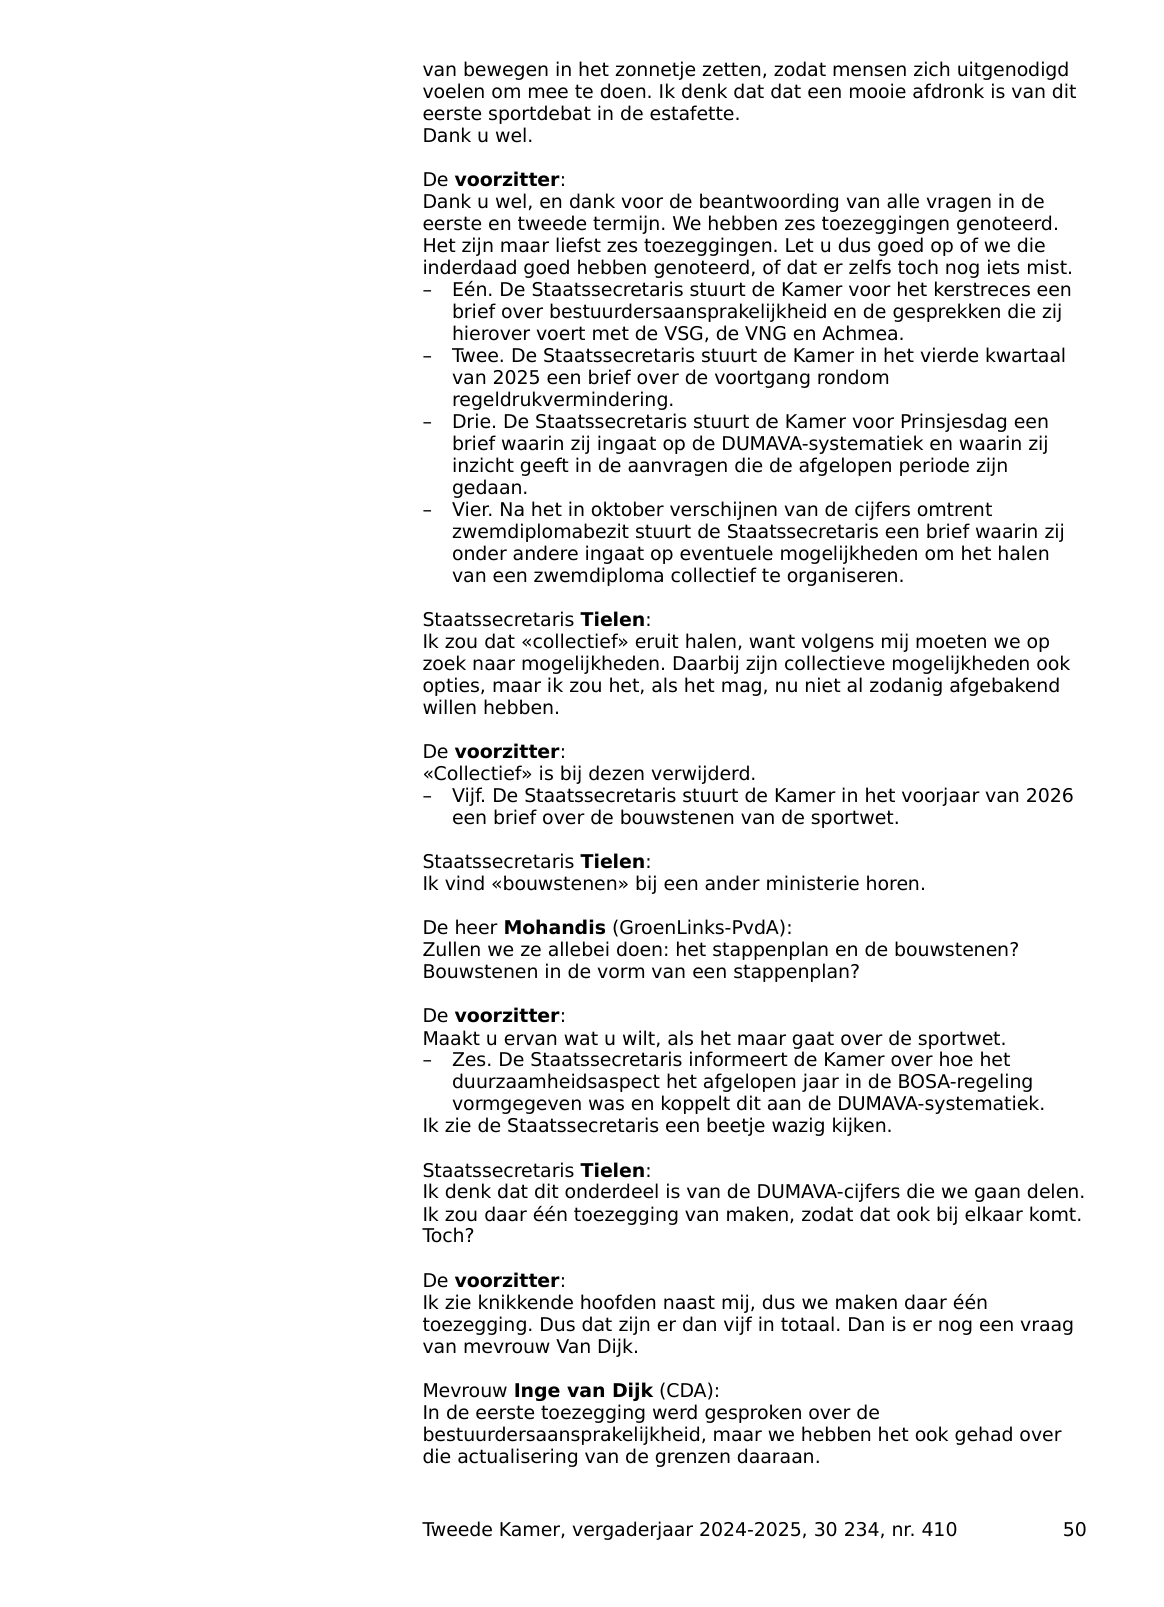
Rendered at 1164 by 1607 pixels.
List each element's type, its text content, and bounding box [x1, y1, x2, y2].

text «Collectief» is bij dezen verwijderd. [422, 763, 1087, 785]
text De voorzitter: [422, 1005, 1087, 1027]
text – Zes. De Staatssecretaris informeert de Kamer over hoe het duurzaamheidsaspect het afgelopen jaar in de BOSA-regeling vormgegeven was en koppelt dit aan de DUMAVA-systematiek. [422, 1049, 1087, 1115]
text van bewegen in het zonnetje zetten, zodat mensen zich uitgenodigd voelen om mee te doen. Ik denk dat dat een mooie afdronk is van dit eerste sportdebat in de estafette. [422, 59, 1087, 125]
text Ik zou dat «collectief» eruit halen, want volgens mij moeten we op zoek naar mogelijkheden. Daarbij zijn collectieve mogelijkheden ook opties, maar ik zou het, als het mag, nu niet al zodanig afgebakend willen hebben. [422, 631, 1087, 719]
text – Vier. Na het in oktober verschijnen van de cijfers omtrent zwemdiplomabezit stuurt de Staatssecretaris een brief waarin zij onder andere ingaat op eventuele mogelijkheden om het halen van een zwemdiploma collectief te organiseren. [422, 499, 1087, 587]
text Mevrouw Inge van Dijk (CDA): [422, 1380, 1087, 1402]
text Ik vind «bouwstenen» bij een ander ministerie horen. [422, 873, 1087, 895]
text – Drie. De Staatssecretaris stuurt de Kamer voor Prinsjesdag een brief waarin zij ingaat op de DUMAVA-systematiek en waarin zij inzicht geeft in de aanvragen die de afgelopen periode zijn gedaan. [422, 411, 1087, 499]
text Staatssecretaris Tielen: [422, 851, 1087, 873]
text De voorzitter: [422, 169, 1087, 191]
text Dank u wel, en dank voor de beantwoording van alle vragen in de eerste en tweede termijn. We hebben zes toezeggingen genoteerd. Het zijn maar liefst zes toezeggingen. Let u dus goed op of we die inderdaad goed hebben genoteerd, of dat er zelfs toch nog iets mist. [422, 191, 1087, 279]
text De heer Mohandis (GroenLinks-PvdA): [422, 917, 1087, 939]
text Ik zie de Staatssecretaris een beetje wazig kijken. [422, 1115, 1087, 1137]
text Staatssecretaris Tielen: [422, 609, 1087, 631]
text Maakt u ervan wat u wilt, als het maar gaat over de sportwet. [422, 1027, 1087, 1049]
text De voorzitter: [422, 1269, 1087, 1292]
text Staatssecretaris Tielen: [422, 1159, 1087, 1181]
text In de eerste toezegging werd gesproken over de bestuurdersaansprakelijkheid, maar we hebben het ook gehad over die actualisering van de grenzen daaraan. [422, 1402, 1087, 1468]
text Ik zie knikkende hoofden naast mij, dus we maken daar één toezegging. Dus dat zijn er dan vijf in totaal. Dan is er nog een vraag van mevrouw Van Dijk. [422, 1292, 1087, 1357]
text – Twee. De Staatssecretaris stuurt de Kamer in het vierde kwartaal van 2025 een brief over de voortgang rondom regeldrukvermindering. [422, 345, 1087, 411]
text De voorzitter: [422, 741, 1087, 763]
text Ik denk dat dit onderdeel is van de DUMAVA-cijfers die we gaan delen. Ik zou daar één toezegging van maken, zodat dat ook bij elkaar komt. Toch? [422, 1181, 1087, 1247]
text – Vijf. De Staatssecretaris stuurt de Kamer in het voorjaar van 2026 een brief over de bouwstenen van de sportwet. [422, 785, 1087, 829]
text Zullen we ze allebei doen: het stappenplan en de bouwstenen? Bouwstenen in de vorm van een stappenplan? [422, 939, 1087, 983]
text Dank u wel. [422, 125, 1087, 147]
text – Eén. De Staatssecretaris stuurt de Kamer voor het kerstreces een brief over bestuurdersaansprakelijkheid en de gesprekken die zij hierover voert met de VSG, de VNG en Achmea. [422, 279, 1087, 345]
